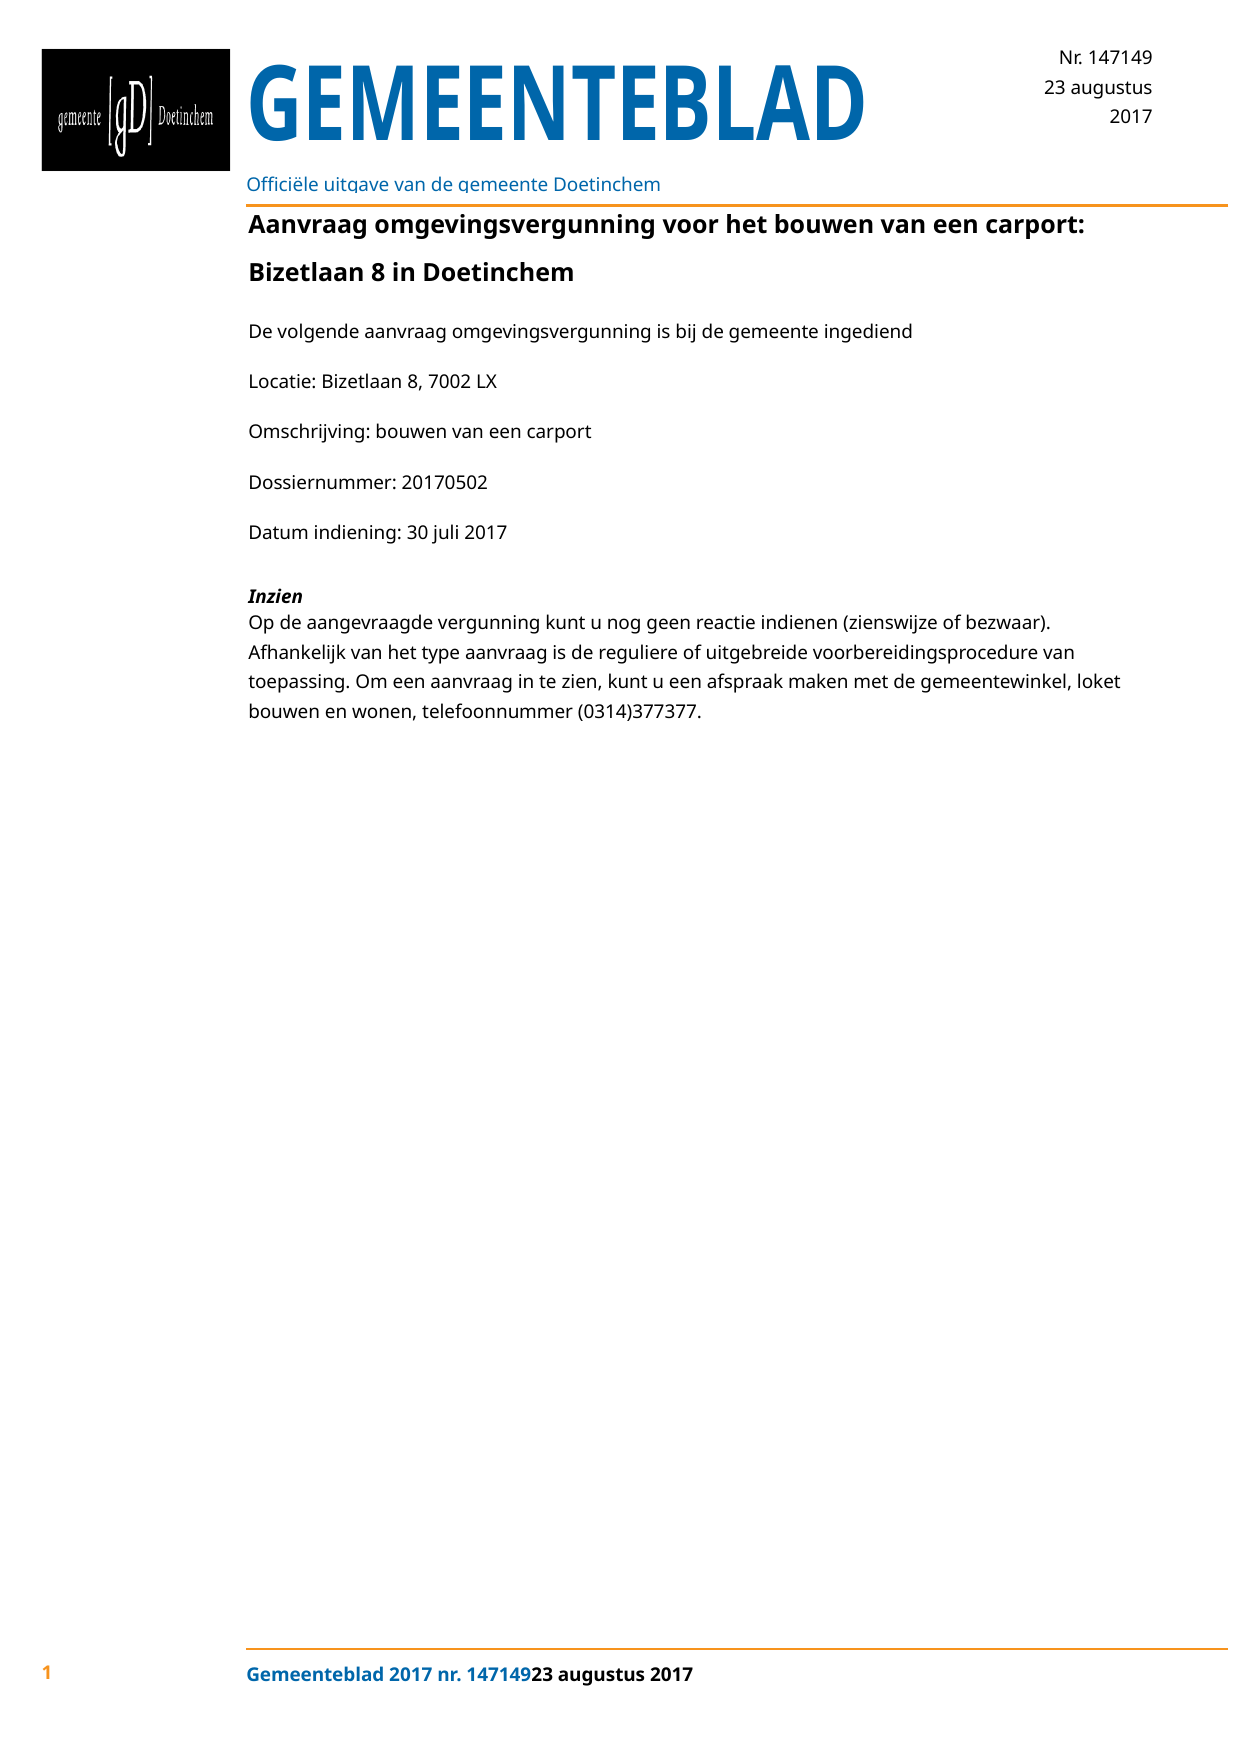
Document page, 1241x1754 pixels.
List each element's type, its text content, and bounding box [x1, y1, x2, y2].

text Locatie: Bizetlaan 8, 7002 LX [248, 368, 1152, 394]
text Aanvraag omgevingsvergunning voor het bouwen van een carport: Bizetlaan 8 in Doetinchem [248, 207, 1152, 288]
text Omschrijving: bouwen van een carport [248, 419, 1152, 444]
text Op de aangevraagde vergunning kunt u nog geen reactie indienen (zienswijze of bezwaar). Afhankelijk van het type aanvraag is de reguliere of uitgebreide voorbereidingsprocedure van toepassing. Om een aanvraag in te zien, kunt u een afspraak maken met de gemeentewinkel, loket bouwen en wonen, telefoonnummer (0314)377377. [248, 609, 1152, 724]
text Datum indiening: 30 juli 2017 [248, 519, 1152, 545]
picture [41, 47, 231, 172]
text Dossiernummer: 20170502 [248, 469, 1152, 495]
text De volgende aanvraag omgevingsvergunning is bij de gemeente ingediend [248, 318, 1152, 344]
text Inzien [248, 583, 1152, 609]
